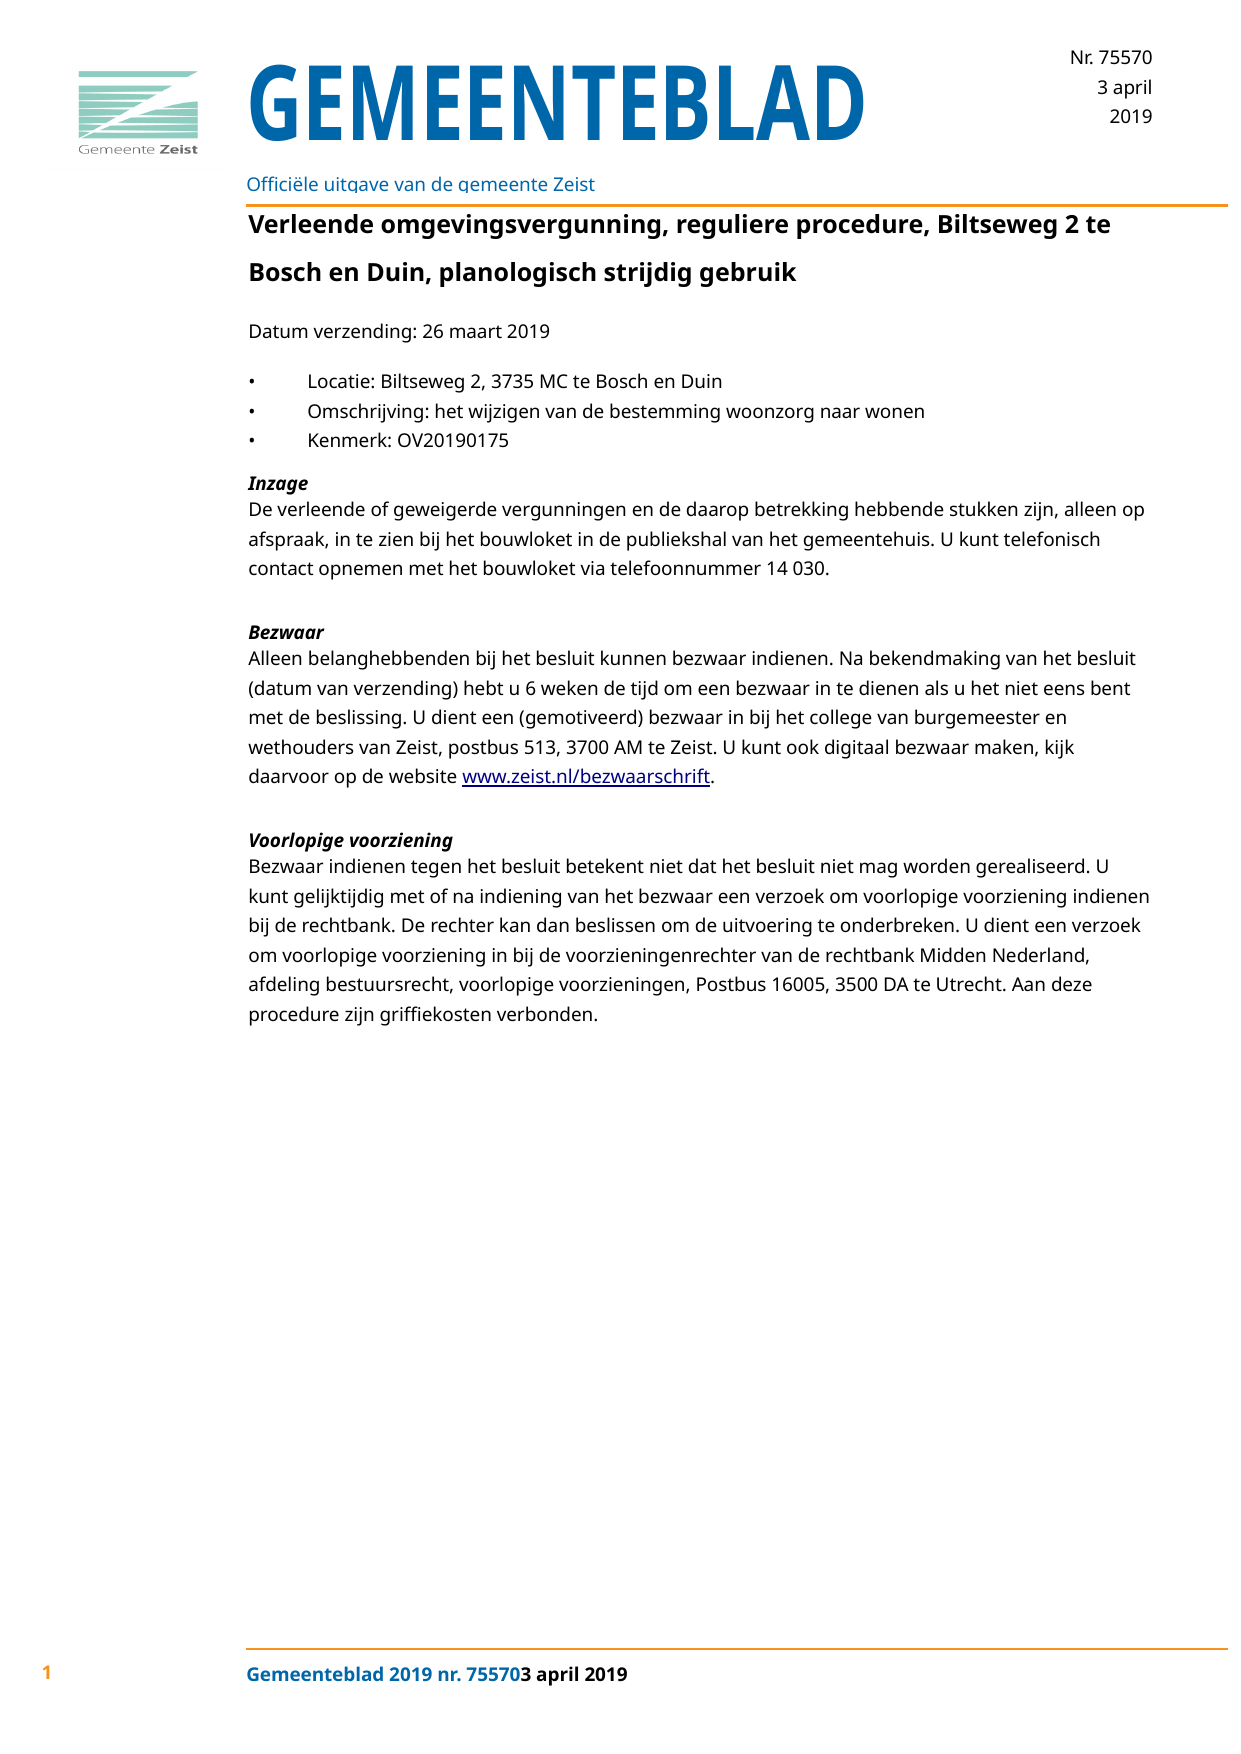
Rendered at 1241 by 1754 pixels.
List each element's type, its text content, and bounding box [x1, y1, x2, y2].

text De verleende of geweigerde vergunningen en de daarop betrekking hebbende stukken zijn, alleen op afspraak, in te zien bij het bouwloket in de publiekshal van het gemeentehuis. U kunt telefonisch contact opnemen met het bouwloket via telefoonnummer 14 030. [248, 496, 1152, 581]
text Voorlopige voorziening [248, 827, 1152, 853]
text Bezwaar indienen tegen het besluit betekent niet dat het besluit niet mag worden gerealiseerd. U kunt gelijktijdig met of na indiening van het bezwaar een verzoek om voorlopige voorziening indienen bij de rechtbank. De rechter kan dan beslissen om de uitvoering te onderbreken. U dient een verzoek om voorlopige voorziening in bij de voorzieningenrechter van de rechtbank Midden Nederland, afdeling bestuursrecht, voorlopige voorzieningen, Postbus 16005, 3500 DA te Utrecht. Aan deze procedure zijn griffiekosten verbonden. [248, 853, 1152, 1027]
text Inzage [248, 471, 1152, 496]
text Datum verzending: 26 maart 2019 [248, 318, 1152, 344]
picture [41, 47, 231, 172]
list Omschrijving: het wijzigen van de bestemming woonzorg naar wonen [248, 398, 1152, 424]
text Alleen belanghebbenden bij het besluit kunnen bezwaar indienen. Na bekendmaking van het besluit (datum van verzending) hebt u 6 weken de tijd om een bezwaar in te dienen als u het niet eens bent met de beslissing. U dient een (gemotiveerd) bezwaar in bij het college van burgemeester en wethouders van Zeist, postbus 513, 3700 AM te Zeist. U kunt ook digitaal bezwaar maken, kijk daarvoor op de website www.zeist.nl/bezwaarschrift. [248, 645, 1152, 789]
text Bezwaar [248, 619, 1152, 645]
list Kenmerk: OV20190175 [248, 427, 1152, 453]
list Locatie: Biltseweg 2, 3735 MC te Bosch en Duin [248, 368, 1152, 394]
text Verleende omgevingsvergunning, reguliere procedure, Biltseweg 2 te Bosch en Duin, planologisch strijdig gebruik [248, 207, 1152, 288]
